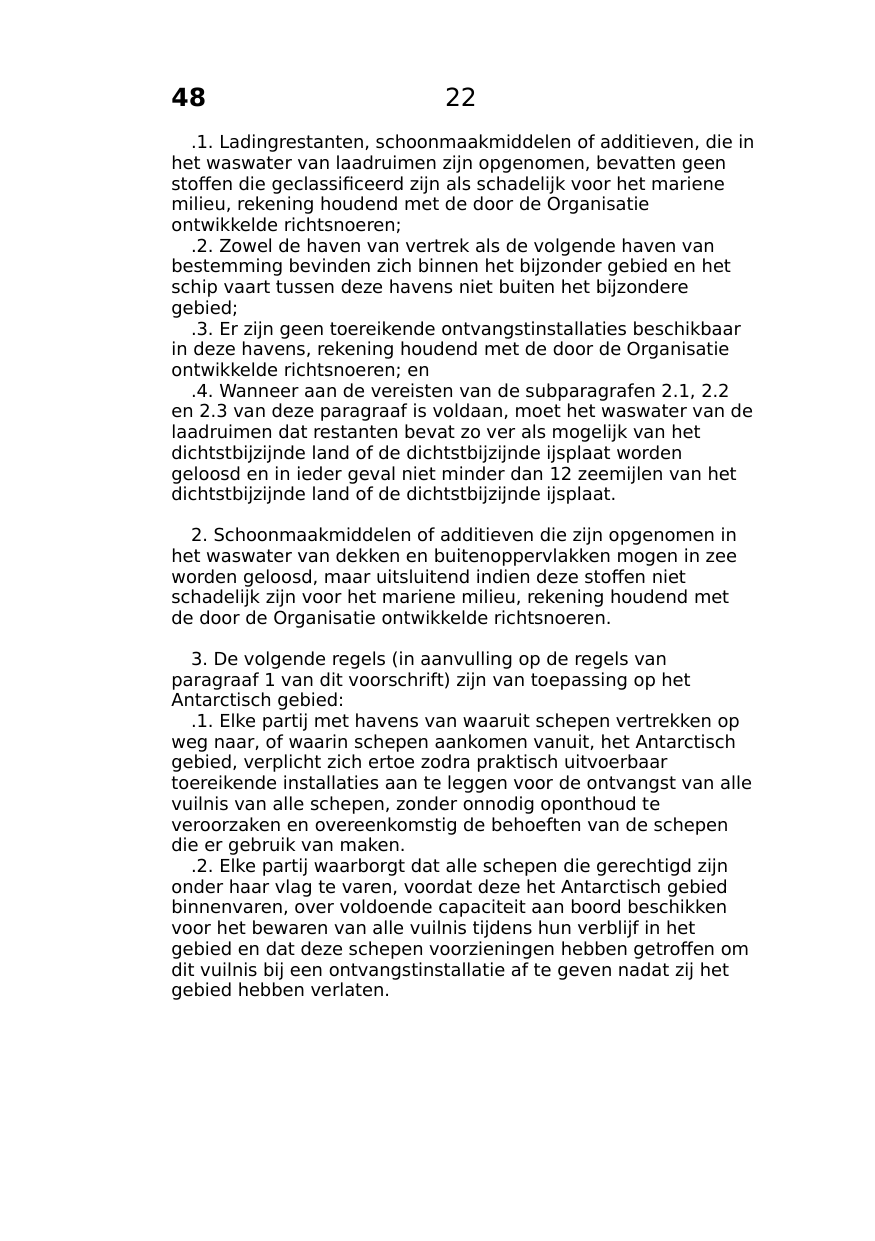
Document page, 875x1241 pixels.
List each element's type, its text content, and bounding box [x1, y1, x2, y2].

text .2. Zowel de haven van vertrek als de volgende haven van bestemming bevinden zich binnen het bijzonder gebied en het schip vaart tussen deze havens niet buiten het bijzondere gebied; [171, 236, 756, 318]
text .1. Ladingrestanten, schoonmaakmiddelen of additieven, die in het waswater van laadruimen zijn opgenomen, bevatten geen stoffen die geclassificeerd zijn als schadelijk voor het mariene milieu, rekening houdend met de door de Organisatie ontwikkelde richtsnoeren; [171, 132, 756, 236]
text .1. Elke partij met havens van waaruit schepen vertrekken op weg naar, of waarin schepen aankomen vanuit, het Antarctisch gebied, verplicht zich ertoe zodra praktisch uitvoerbaar toereikende installaties aan te leggen voor de ontvangst van alle vuilnis van alle schepen, zonder onnodig oponthoud te veroorzaken en overeenkomstig de behoeften van de schepen die er gebruik van maken. [171, 711, 756, 856]
text 3. De volgende regels (in aanvulling op de regels van paragraaf 1 van dit voorschrift) zijn van toepassing op het Antarctisch gebied: [171, 649, 756, 711]
text .4. Wanneer aan de vereisten van de subparagrafen 2.1, 2.2 en 2.3 van deze paragraaf is voldaan, moet het waswater van de laadruimen dat restanten bevat zo ver als mogelijk van het dichtstbijzijnde land of de dichtstbijzijnde ijsplaat worden geloosd en in ieder geval niet minder dan 12 zeemijlen van het dichtstbijzijnde land of de dichtstbijzijnde ijsplaat. [171, 381, 756, 505]
text .2. Elke partij waarborgt dat alle schepen die gerechtigd zijn onder haar vlag te varen, voordat deze het Antarctisch gebied binnenvaren, over voldoende capaciteit aan boord beschikken voor het bewaren van alle vuilnis tijdens hun verblijf in het gebied en dat deze schepen voorzieningen hebben getroffen om dit vuilnis bij een ontvangstinstallatie af te geven nadat zij het gebied hebben verlaten. [171, 856, 756, 1001]
text .3. Er zijn geen toereikende ontvangstinstallaties beschikbaar in deze havens, rekening houdend met de door de Organisatie ontwikkelde richtsnoeren; en [171, 318, 756, 381]
text 2. Schoonmaakmiddelen of additieven die zijn opgenomen in het waswater van dekken en buitenoppervlakken mogen in zee worden geloosd, maar uitsluitend indien deze stoffen niet schadelijk zijn voor het mariene milieu, rekening houdend met de door de Organisatie ontwikkelde richtsnoeren. [171, 525, 756, 629]
